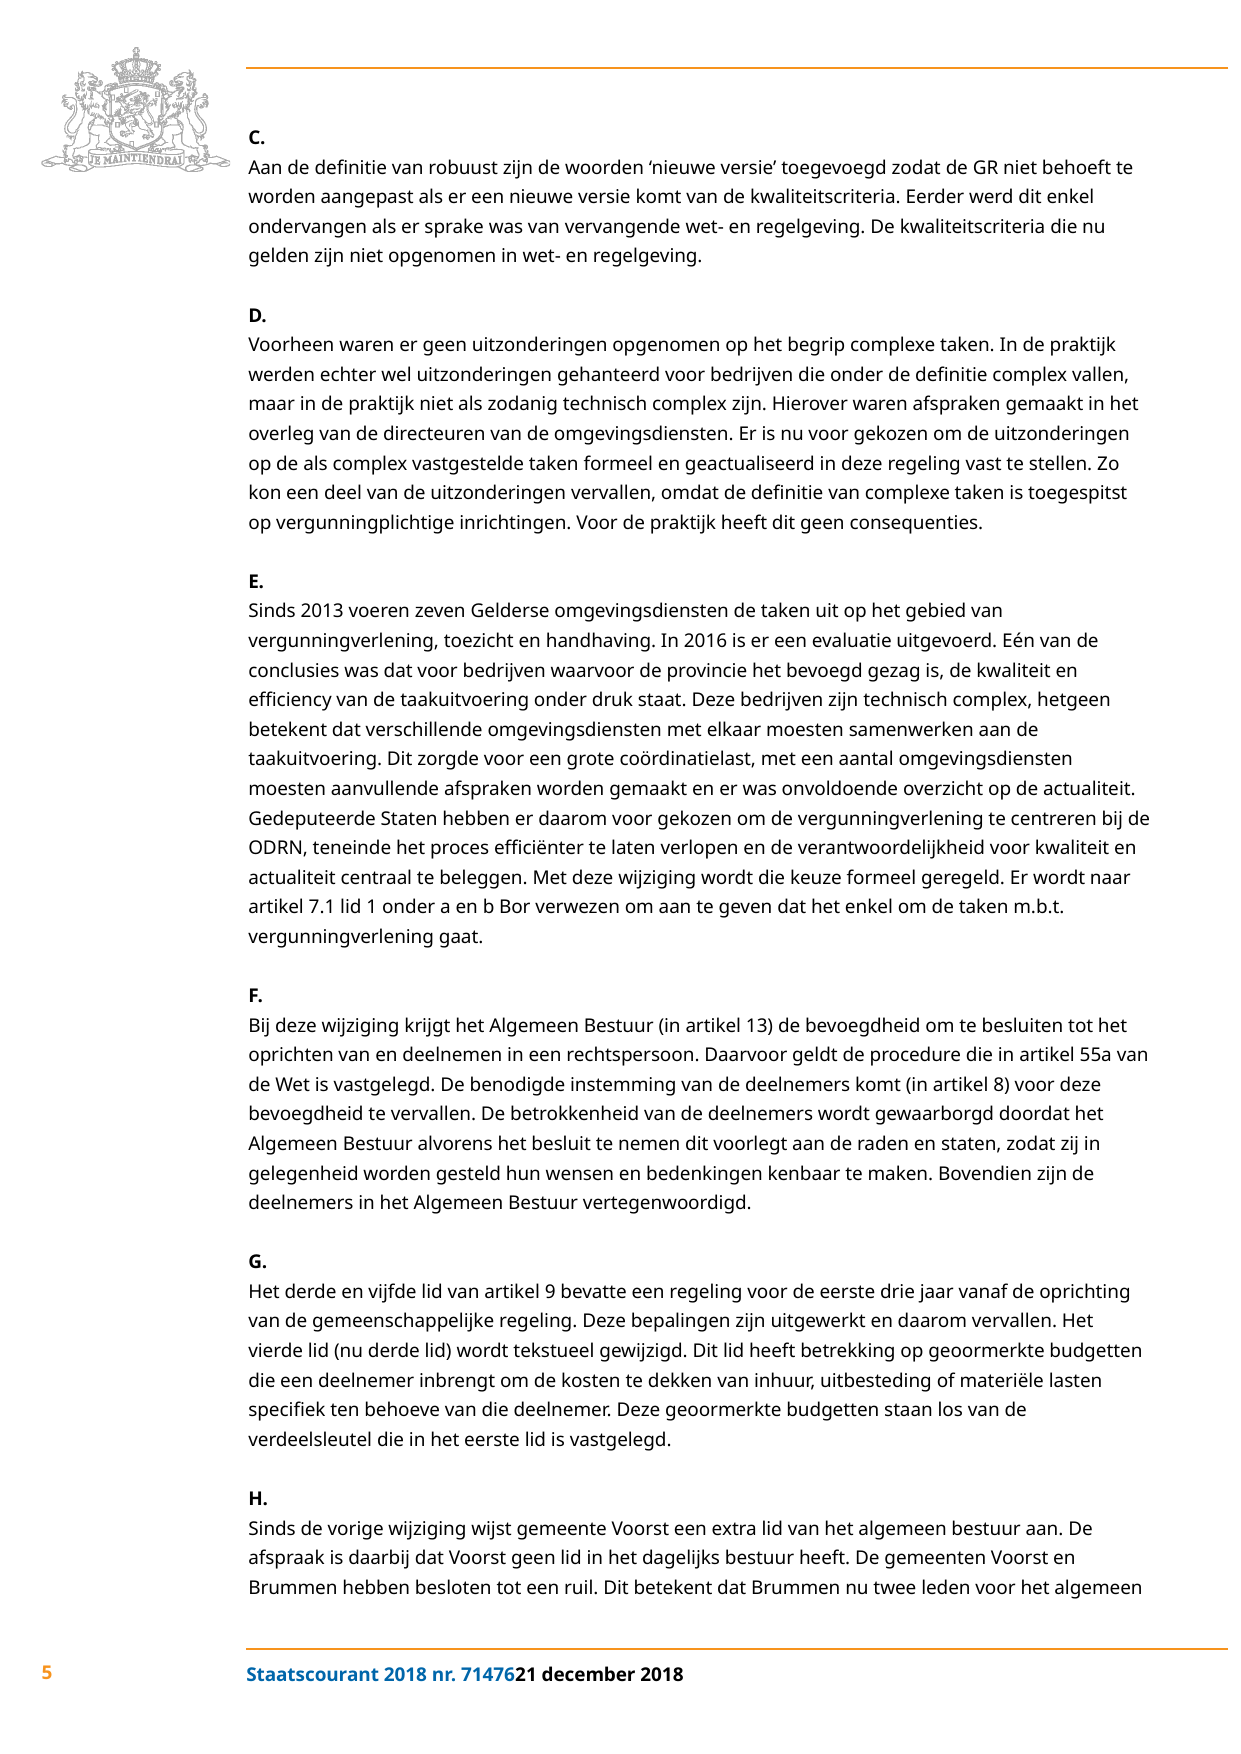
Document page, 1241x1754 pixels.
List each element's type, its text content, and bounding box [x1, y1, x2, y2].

text Voorheen waren er geen uitzonderingen opgenomen op het begrip complexe taken. In de praktijk werden echter wel uitzonderingen gehanteerd voor bedrijven die onder de definitie complex vallen, maar in de praktijk niet als zodanig technisch complex zijn. Hierover waren afspraken gemaakt in het overleg van de directeuren van de omgevingsdiensten. Er is nu voor gekozen om de uitzonderingen op de als complex vastgestelde taken formeel en geactualiseerd in deze regeling vast te stellen. Zo kon een deel van de uitzonderingen vervallen, omdat de definitie van complexe taken is toegespitst op vergunningplichtige inrichtingen. Voor de praktijk heeft dit geen consequenties. [248, 331, 1152, 535]
text Sinds de vorige wijziging wijst gemeente Voorst een extra lid van het algemeen bestuur aan. De afspraak is daarbij dat Voorst geen lid in het dagelijks bestuur heeft. De gemeenten Voorst en Brummen hebben besloten tot een ruil. Dit betekent dat Brummen nu twee leden voor het algemeen [248, 1515, 1152, 1600]
text Bij deze wijziging krijgt het Algemeen Bestuur (in artikel 13) de bevoegdheid om te besluiten tot het oprichten van en deelnemen in een rechtspersoon. Daarvoor geldt de procedure die in artikel 55a van de Wet is vastgelegd. De benodigde instemming van de deelnemers komt (in artikel 8) voor deze bevoegdheid te vervallen. De betrokkenheid van de deelnemers wordt gewaarborgd doordat het Algemeen Bestuur alvorens het besluit te nemen dit voorlegt aan de raden en staten, zodat zij in gelegenheid worden gesteld hun wensen en bedenkingen kenbaar te maken. Bovendien zijn de deelnemers in het Algemeen Bestuur vertegenwoordigd. [248, 1012, 1152, 1215]
text Sinds 2013 voeren zeven Gelderse omgevingsdiensten de taken uit op het gebied van vergunningverlening, toezicht en handhaving. In 2016 is er een evaluatie uitgevoerd. Eén van de conclusies was dat voor bedrijven waarvoor de provincie het bevoegd gezag is, de kwaliteit en efficiency van de taakuitvoering onder druk staat. Deze bedrijven zijn technisch complex, hetgeen betekent dat verschillende omgevingsdiensten met elkaar moesten samenwerken aan de taakuitvoering. Dit zorgde voor een grote coördinatielast, met een aantal omgevingsdiensten moesten aanvullende afspraken worden gemaakt en er was onvoldoende overzicht op de actualiteit. Gedeputeerde Staten hebben er daarom voor gekozen om de vergunningverlening te centreren bij de ODRN, teneinde het proces efficiënter te laten verlopen en de verantwoordelijkheid voor kwaliteit en actualiteit centraal te beleggen. Met deze wijziging wordt die keuze formeel geregeld. Er wordt naar artikel 7.1 lid 1 onder a en b Bor verwezen om aan te geven dat het enkel om de taken m.b.t. vergunningverlening gaat. [248, 598, 1152, 949]
text H. [248, 1485, 1152, 1511]
text G. [248, 1248, 1152, 1274]
text C. [248, 124, 1152, 150]
text D. [248, 302, 1152, 328]
text Aan de definitie van robuust zijn de woorden ‘nieuwe versie’ toegevoegd zodat de GR niet behoeft te worden aangepast als er een nieuwe versie komt van de kwaliteitscriteria. Eerder werd dit enkel ondervangen als er sprake was van vervangende wet- en regelgeving. De kwaliteitscriteria die nu gelden zijn niet opgenomen in wet- en regelgeving. [248, 154, 1152, 268]
text F. [248, 982, 1152, 1008]
text Het derde en vijfde lid van artikel 9 bevatte een regeling voor de eerste drie jaar vanaf de oprichting van de gemeenschappelijke regeling. Deze bepalingen zijn uitgewerkt en daarom vervallen. Het vierde lid (nu derde lid) wordt tekstueel gewijzigd. Dit lid heeft betrekking op geoormerkte budgetten die een deelnemer inbrengt om de kosten te dekken van inhuur, uitbesteding of materiële lasten specifiek ten behoeve van die deelnemer. Deze geoormerkte budgetten staan los van de verdeelsleutel die in het eerste lid is vastgelegd. [248, 1278, 1152, 1452]
picture [41, 47, 231, 172]
text E. [248, 568, 1152, 594]
